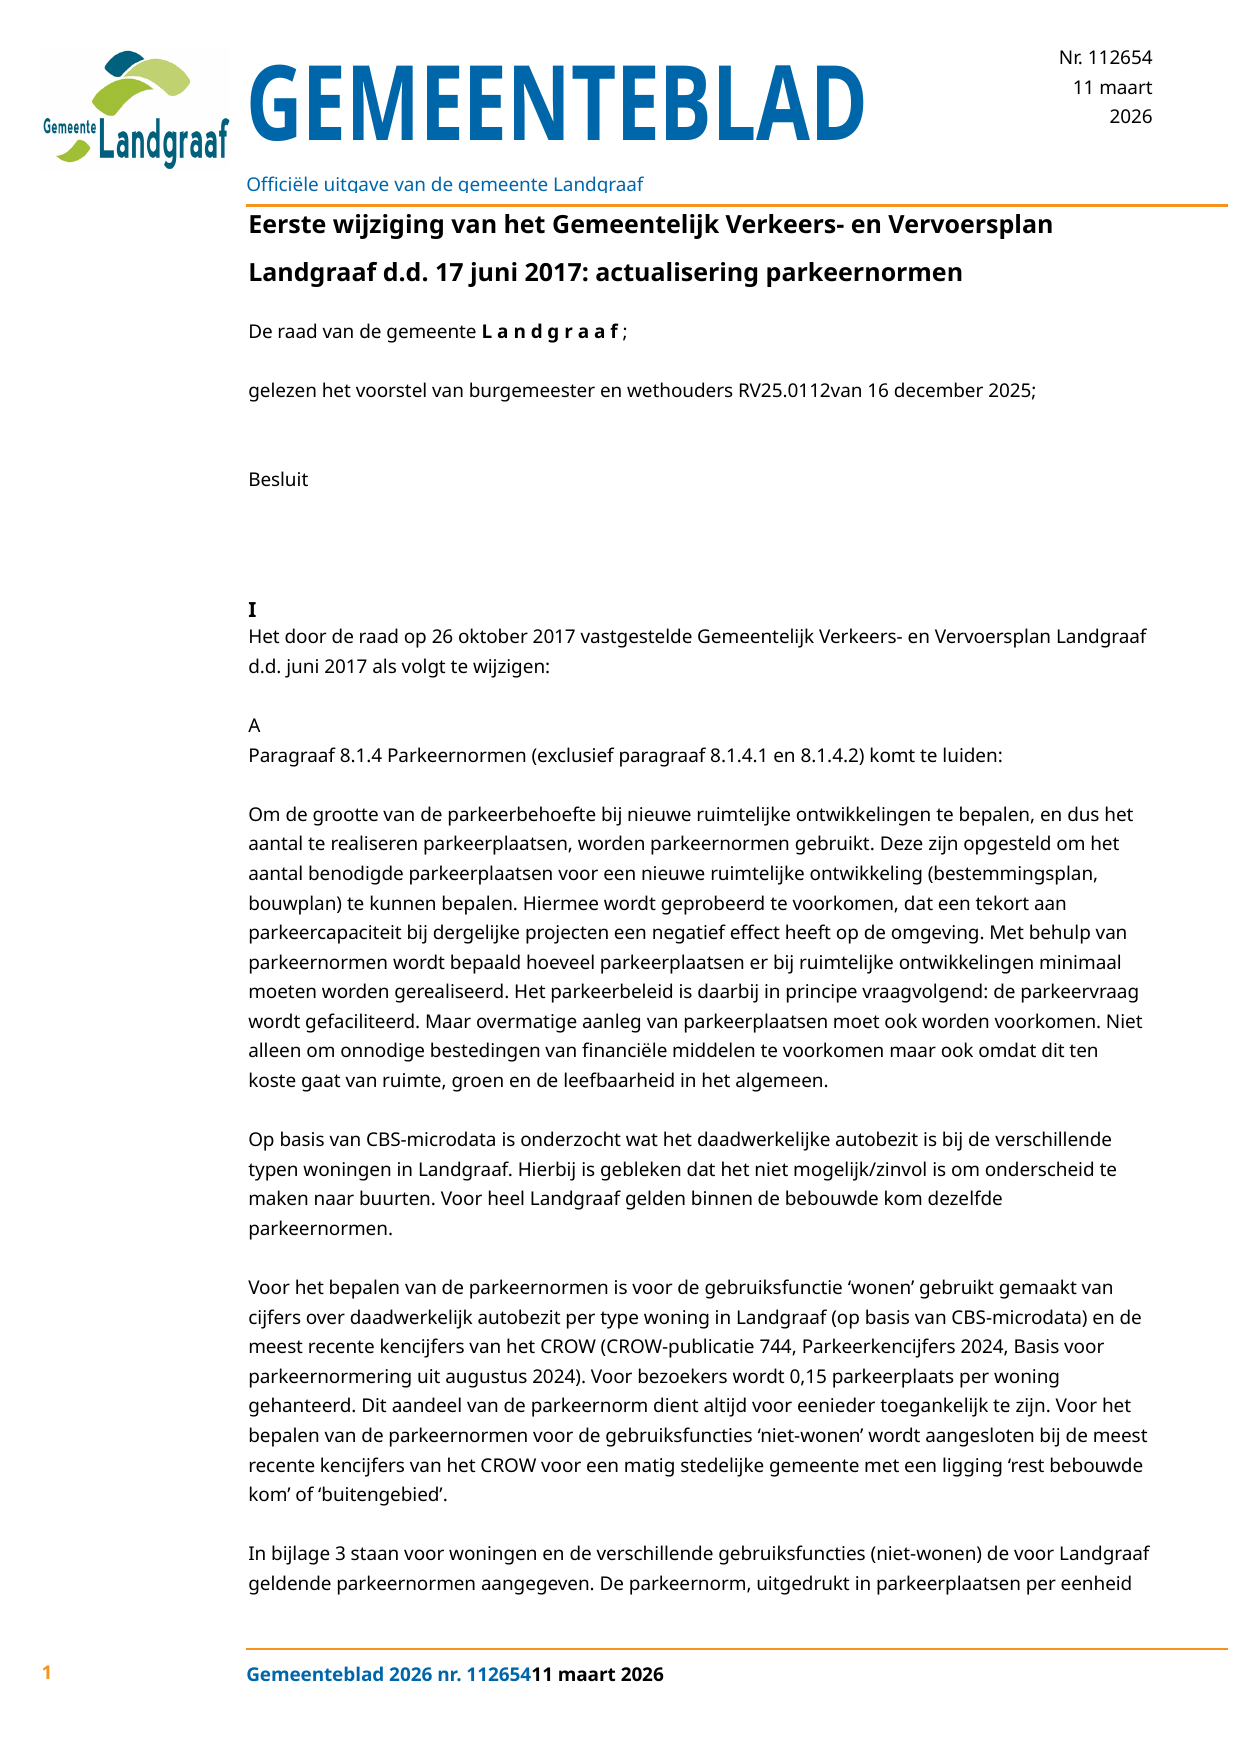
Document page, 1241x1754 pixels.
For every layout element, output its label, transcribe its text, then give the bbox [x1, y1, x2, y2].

text Paragraaf 8.1.4 Parkeernormen (exclusief paragraaf 8.1.4.1 en 8.1.4.2) komt te luiden: [248, 742, 1152, 768]
text I [248, 595, 1152, 623]
text De raad van de gemeente L a n d g r a a f ; [248, 318, 1152, 344]
text Besluit [248, 466, 1152, 492]
text Eerste wijziging van het Gemeentelijk Verkeers- en Vervoersplan Landgraaf d.d. 17 juni 2017: actualisering parkeernormen [248, 207, 1152, 288]
text Op basis van CBS-microdata is onderzocht wat het daadwerkelijke autobezit is bij de verschillende typen woningen in Landgraaf. Hierbij is gebleken dat het niet mogelijk/zinvol is om onderscheid te maken naar buurten. Voor heel Landgraaf gelden binnen de bebouwde kom dezelfde parkeernormen. [248, 1126, 1152, 1241]
text In bijlage 3 staan voor woningen en de verschillende gebruiksfuncties (niet-wonen) de voor Landgraaf geldende parkeernormen aangegeven. De parkeernorm, uitgedrukt in parkeerplaatsen per eenheid [248, 1541, 1152, 1596]
text gelezen het voorstel van burgemeester en wethouders RV25.0112van 16 december 2025; [248, 377, 1152, 403]
text Om de grootte van de parkeerbehoefte bij nieuwe ruimtelijke ontwikkelingen te bepalen, en dus het aantal te realiseren parkeerplaatsen, worden parkeernormen gebruikt. Deze zijn opgesteld om het aantal benodigde parkeerplaatsen voor een nieuwe ruimtelijke ontwikkeling (bestemmingsplan, bouwplan) te kunnen bepalen. Hiermee wordt geprobeerd te voorkomen, dat een tekort aan parkeercapaciteit bij dergelijke projecten een negatief effect heeft op de omgeving. Met behulp van parkeernormen wordt bepaald hoeveel parkeerplaatsen er bij ruimtelijke ontwikkelingen minimaal moeten worden gerealiseerd. Het parkeerbeleid is daarbij in principe vraagvolgend: de parkeervraag wordt gefaciliteerd. Maar overmatige aanleg van parkeerplaatsen moet ook worden voorkomen. Niet alleen om onnodige bestedingen van financiële middelen te voorkomen maar ook omdat dit ten koste gaat van ruimte, groen en de leefbaarheid in het algemeen. [248, 801, 1152, 1093]
text Voor het bepalen van de parkeernormen is voor de gebruiksfunctie ‘wonen’ gebruikt gemaakt van cijfers over daadwerkelijk autobezit per type woning in Landgraaf (op basis van CBS-microdata) en de meest recente kencijfers van het CROW (CROW-publicatie 744, Parkeerkencijfers 2024, Basis voor parkeernormering uit augustus 2024). Voor bezoekers wordt 0,15 parkeerplaats per woning gehanteerd. Dit aandeel van de parkeernorm dient altijd voor eenieder toegankelijk te zijn. Voor het bepalen van de parkeernormen voor de gebruiksfuncties ‘niet-wonen’ wordt aangesloten bij de meest recente kencijfers van het CROW voor een matig stedelijke gemeente met een ligging ‘rest bebouwde kom’ of ‘buitengebied’. [248, 1274, 1152, 1507]
text Het door de raad op 26 oktober 2017 vastgestelde Gemeentelijk Verkeers- en Vervoersplan Landgraaf d.d. juni 2017 als volgt te wijzigen: [248, 623, 1152, 679]
text A [248, 712, 1152, 738]
picture [41, 47, 231, 172]
